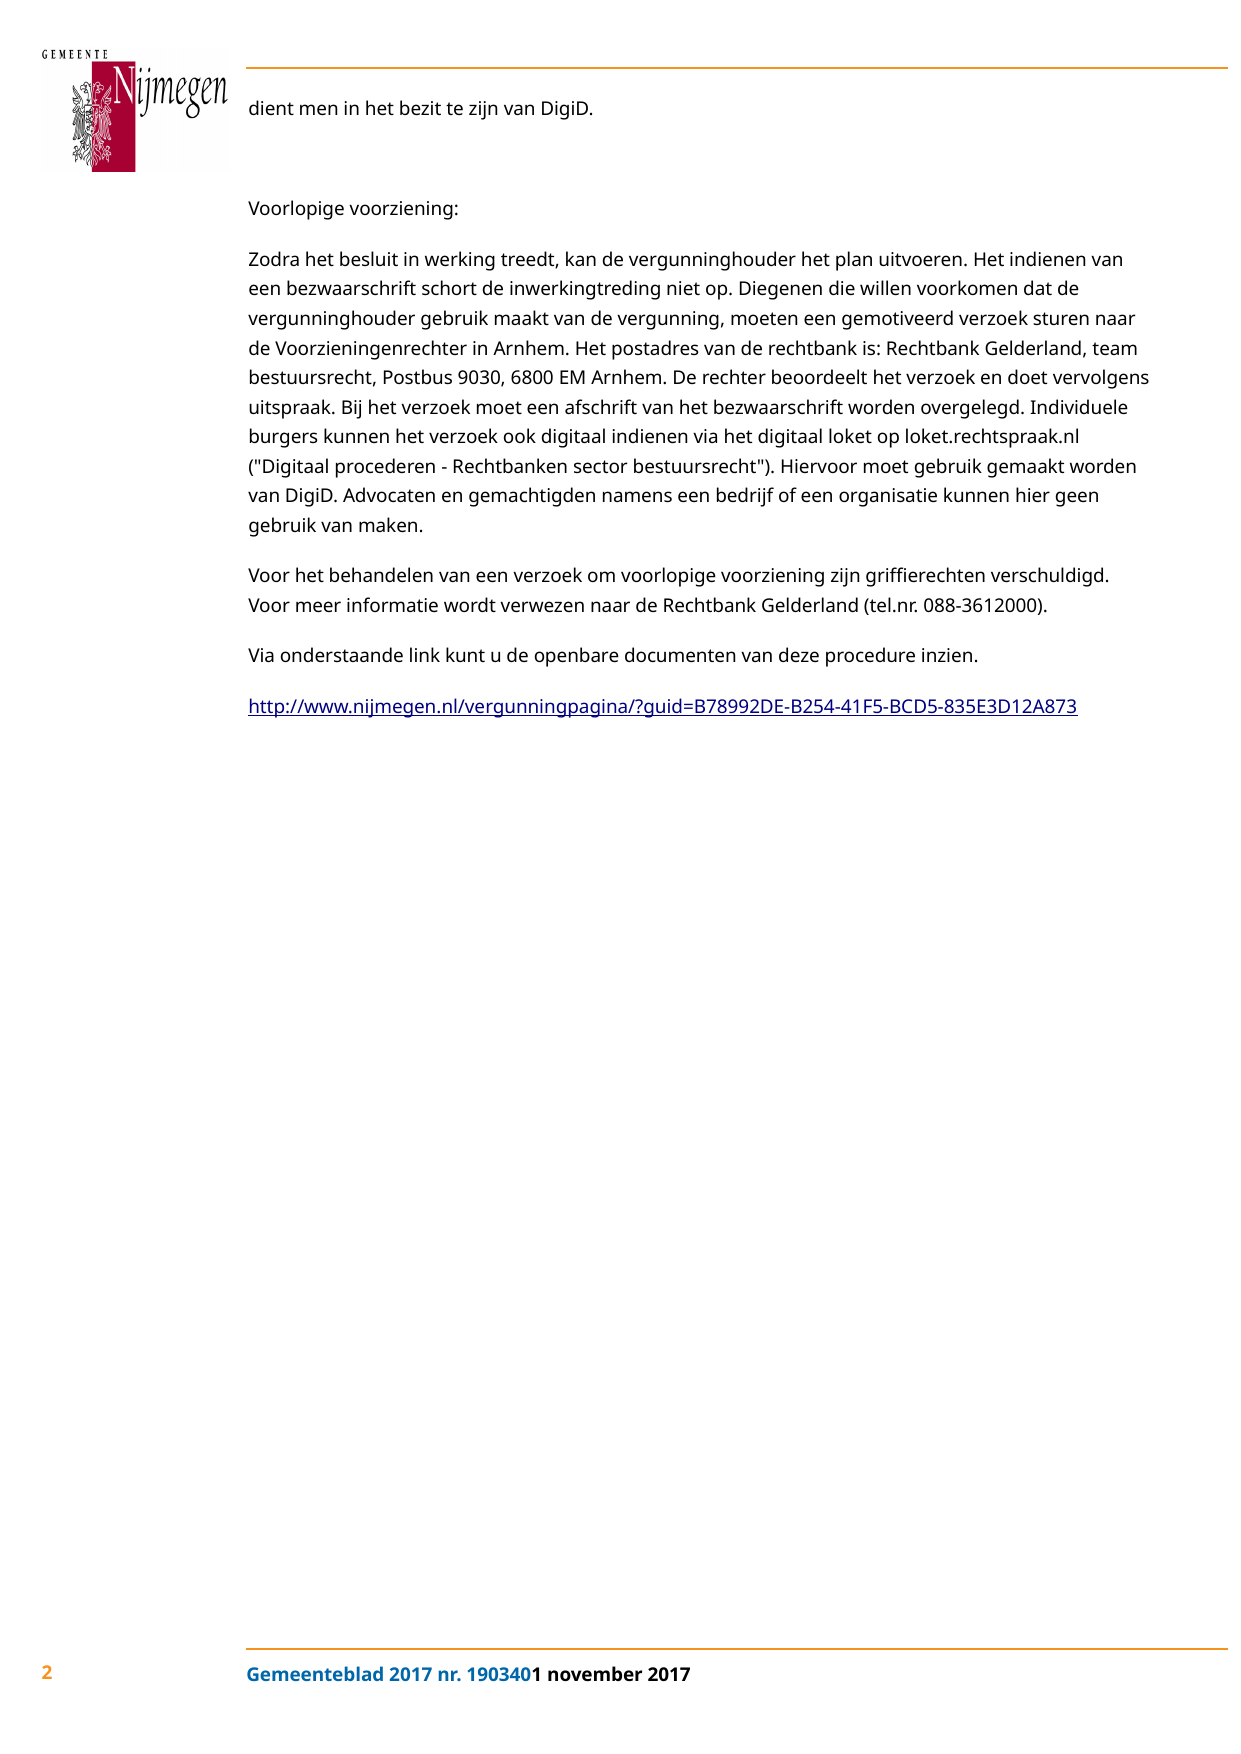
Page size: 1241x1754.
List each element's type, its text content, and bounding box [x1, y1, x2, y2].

text dient men in het bezit te zijn van DigiD. [248, 95, 1152, 121]
text Via onderstaande link kunt u de openbare documenten van deze procedure inzien. [248, 643, 1152, 668]
text Voorlopige voorziening: [248, 196, 1152, 221]
text Zodra het besluit in werking treedt, kan de vergunninghouder het plan uitvoeren. Het indienen van een bezwaarschrift schort de inwerkingtreding niet op. Diegenen die willen voorkomen dat de vergunninghouder gebruik maakt van de vergunning, moeten een gemotiveerd verzoek sturen naar de Voorzieningenrechter in Arnhem. Het postadres van de rechtbank is: Rechtbank Gelderland, team bestuursrecht, Postbus 9030, 6800 EM Arnhem. De rechter beoordeelt het verzoek en doet vervolgens uitspraak. Bij het verzoek moet een afschrift van het bezwaarschrift worden overgelegd. Individuele burgers kunnen het verzoek ook digitaal indienen via het digitaal loket op loket.rechtspraak.nl ("Digitaal procederen - Rechtbanken sector bestuursrecht"). Hiervoor moet gebruik gemaakt worden van DigiD. Advocaten en gemachtigden namens een bedrijf of een organisatie kunnen hier geen gebruik van maken. [248, 246, 1152, 538]
text http://www.nijmegen.nl/vergunningpagina/?guid=B78992DE-B254-41F5-BCD5-835E3D12A873 [248, 693, 1152, 719]
text Voor het behandelen van een verzoek om voorlopige voorziening zijn griffierechten verschuldigd. Voor meer informatie wordt verwezen naar de Rechtbank Gelderland (tel.nr. 088-3612000). [248, 563, 1152, 618]
picture [41, 47, 231, 172]
